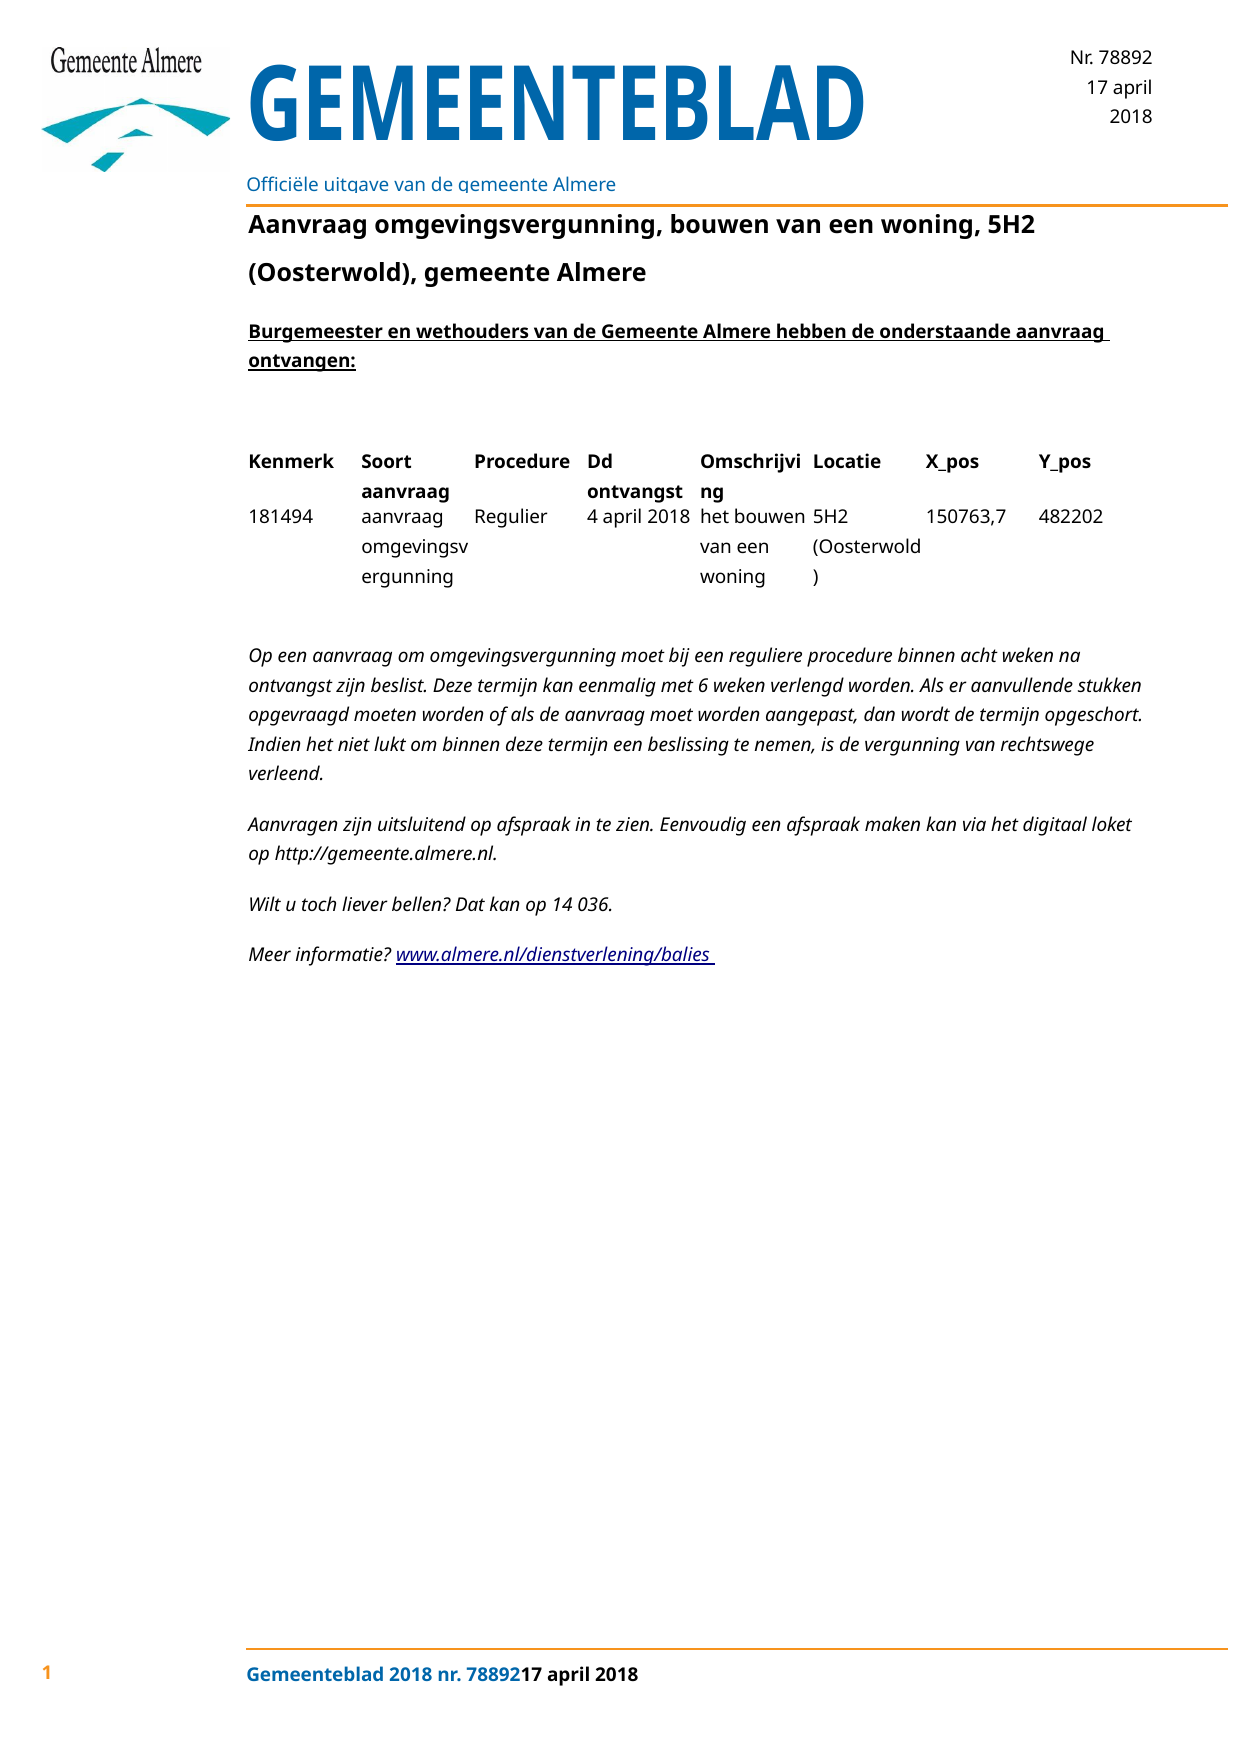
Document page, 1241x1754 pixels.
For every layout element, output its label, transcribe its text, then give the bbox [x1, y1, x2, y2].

text Meer informatie? www.almere.nl/dienstverlening/balies [248, 941, 1152, 967]
table_cell Regulier [474, 504, 587, 589]
table_header Y_pos [1039, 449, 1152, 504]
table_cell het bouwen van een woning [700, 504, 813, 589]
table_cell 181494 [248, 504, 361, 589]
table_cell 482202 [1039, 504, 1152, 589]
picture [41, 47, 231, 172]
text Aanvragen zijn uitsluitend op afspraak in te zien. Eenvoudig een afspraak maken kan via het digitaal loket op http://gemeente.almere.nl. [248, 811, 1152, 866]
table_header Locatie [813, 449, 926, 504]
table_header Kenmerk [248, 449, 361, 504]
table_header X_pos [926, 449, 1038, 504]
text Op een aanvraag om omgevingsvergunning moet bij een reguliere procedure binnen acht weken na ontvangst zijn beslist. Deze termijn kan eenmalig met 6 weken verlengd worden. Als er aanvullende stukken opgevraagd moeten worden of als de aanvraag moet worden aangepast, dan wordt de termijn opgeschort. Indien het niet lukt om binnen deze termijn een beslissing te nemen, is de vergunning van rechtswege verleend. [248, 642, 1152, 786]
table_header Dd ontvangst [587, 449, 700, 504]
table_cell 5H2 (Oosterwold) [813, 504, 926, 589]
text Wilt u toch liever bellen? Dat kan op 14 036. [248, 891, 1152, 917]
table_header Omschrijving [700, 449, 813, 504]
table_header Procedure [474, 449, 587, 504]
table_cell 4 april 2018 [587, 504, 700, 589]
table_cell aanvraag omgevingsvergunning [361, 504, 474, 589]
table_cell 150763,7 [926, 504, 1038, 589]
text Aanvraag omgevingsvergunning, bouwen van een woning, 5H2 (Oosterwold), gemeente Almere [248, 207, 1152, 288]
text Burgemeester en wethouders van de Gemeente Almere hebben de onderstaande aanvraag ontvangen: [248, 318, 1152, 373]
table_header Soort aanvraag [361, 449, 474, 504]
